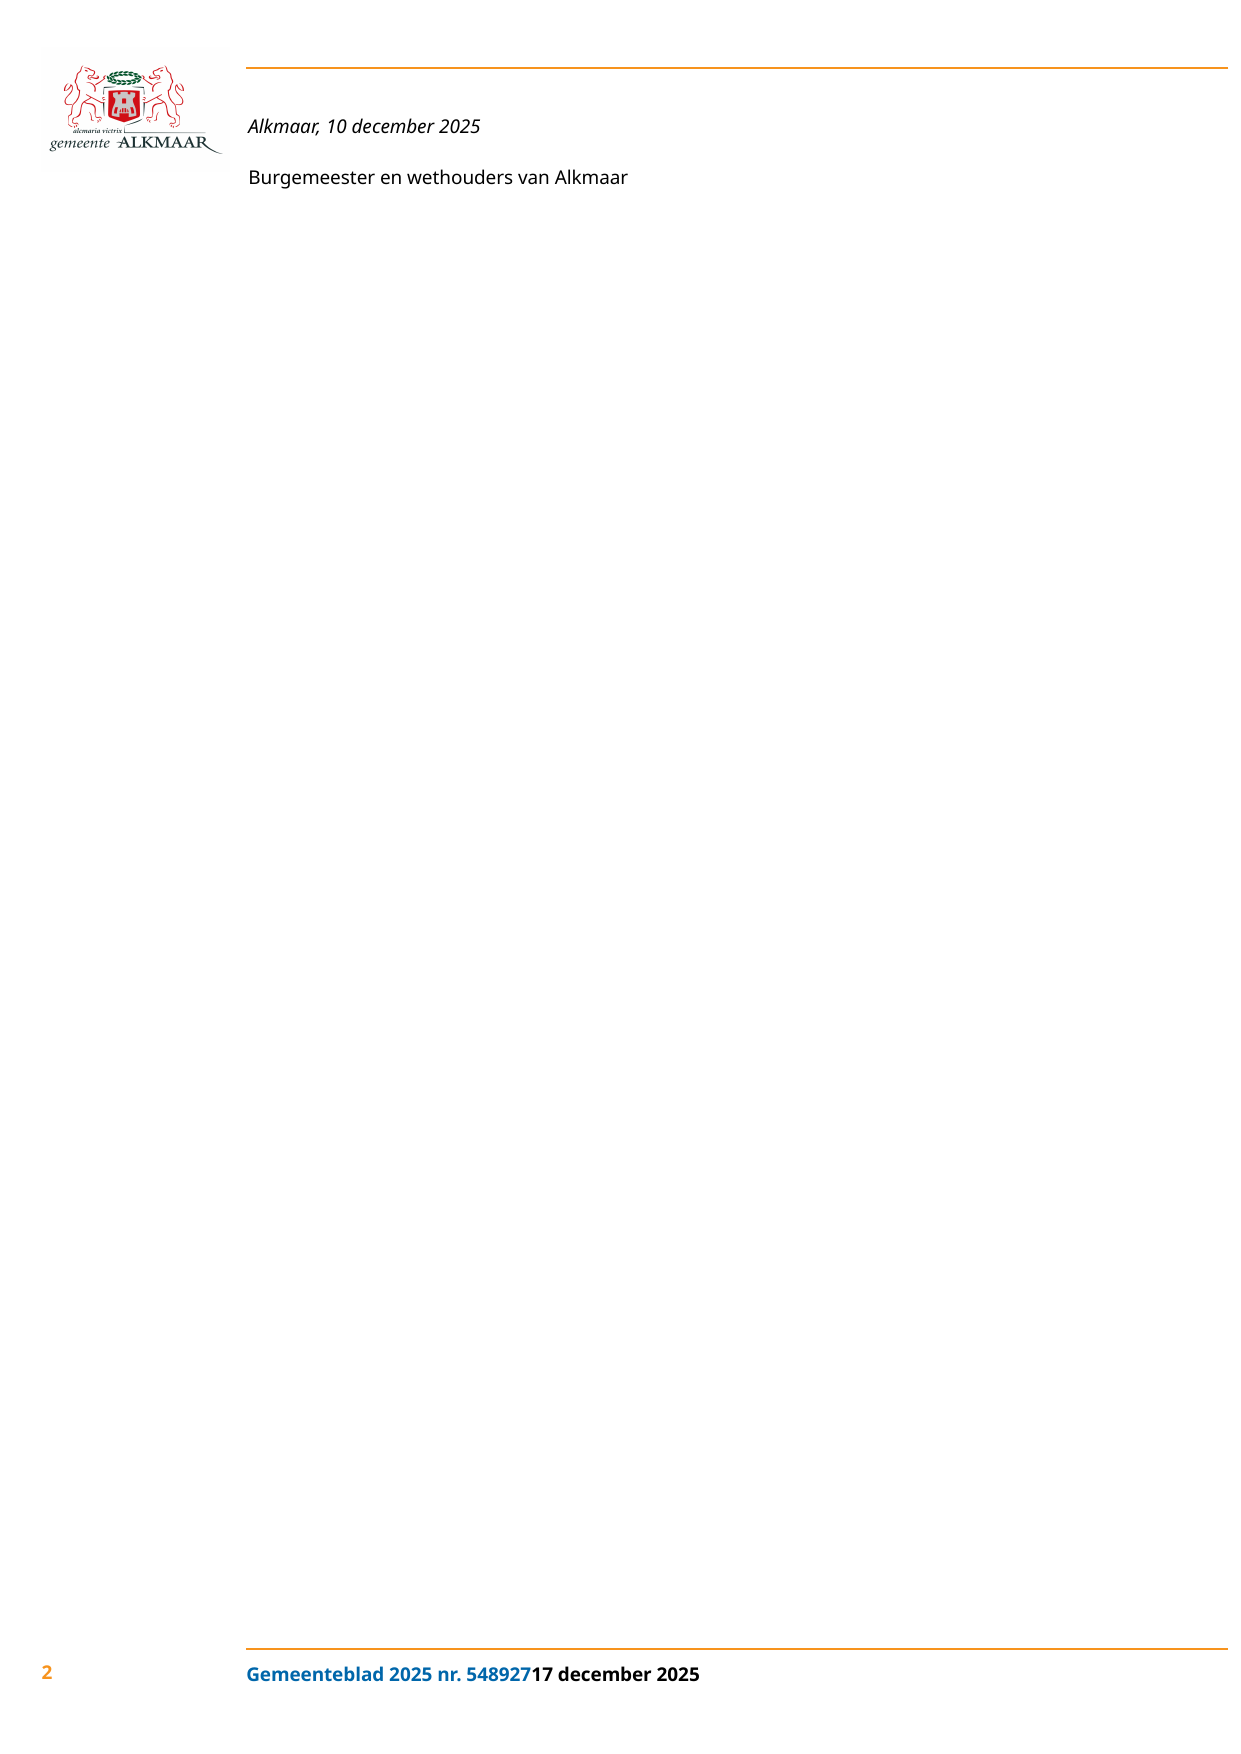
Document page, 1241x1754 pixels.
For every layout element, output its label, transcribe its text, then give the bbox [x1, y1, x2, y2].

text Burgemeester en wethouders van Alkmaar [248, 164, 1152, 190]
picture [41, 47, 231, 172]
text Alkmaar, 10 december 2025 [248, 113, 1152, 139]
